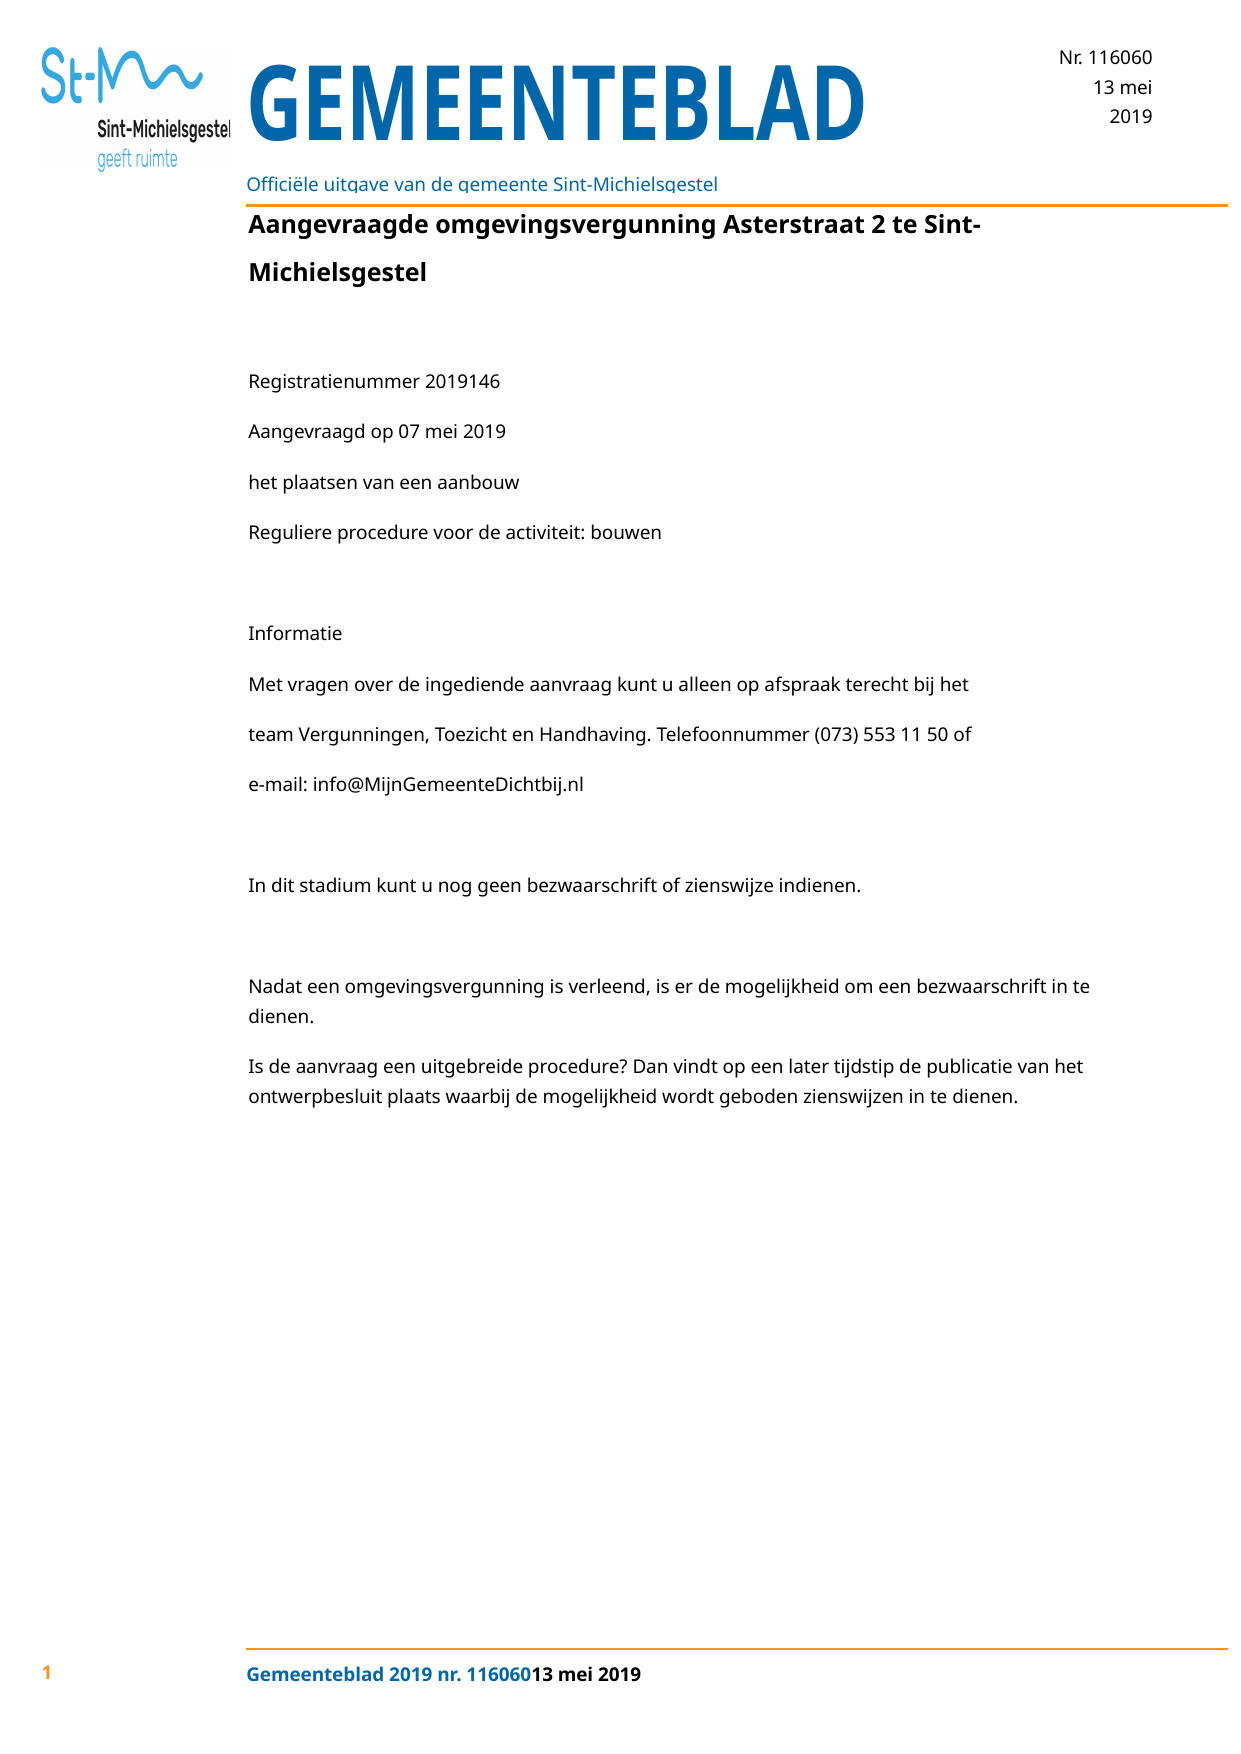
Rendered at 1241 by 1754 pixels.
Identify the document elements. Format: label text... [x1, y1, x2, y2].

text team Vergunningen, Toezicht en Handhaving. Telefoonnummer (073) 553 11 50 of [248, 721, 1152, 747]
text het plaatsen van een aanbouw [248, 469, 1152, 495]
text Nadat een omgevingsvergunning is verleend, is er de mogelijkheid om een bezwaarschrift in te dienen. [248, 973, 1152, 1029]
text Is de aanvraag een uitgebreide procedure? Dan vindt op een later tijdstip de publicatie van het ontwerpbesluit plaats waarbij de mogelijkheid wordt geboden zienswijzen in te dienen. [248, 1053, 1152, 1109]
text Met vragen over de ingediende aanvraag kunt u alleen op afspraak terecht bij het [248, 671, 1152, 697]
text Registratienummer 2019146 [248, 368, 1152, 394]
text In dit stadium kunt u nog geen bezwaarschrift of zienswijze indienen. [248, 872, 1152, 898]
text Informatie [248, 620, 1152, 646]
text Aangevraagd op 07 mei 2019 [248, 419, 1152, 444]
text Reguliere procedure voor de activiteit: bouwen [248, 519, 1152, 545]
text e-mail: info@MijnGemeenteDichtbij.nl [248, 772, 1152, 797]
picture [41, 47, 231, 172]
text Aangevraagde omgevingsvergunning Asterstraat 2 te Sint-Michielsgestel [248, 207, 1152, 288]
